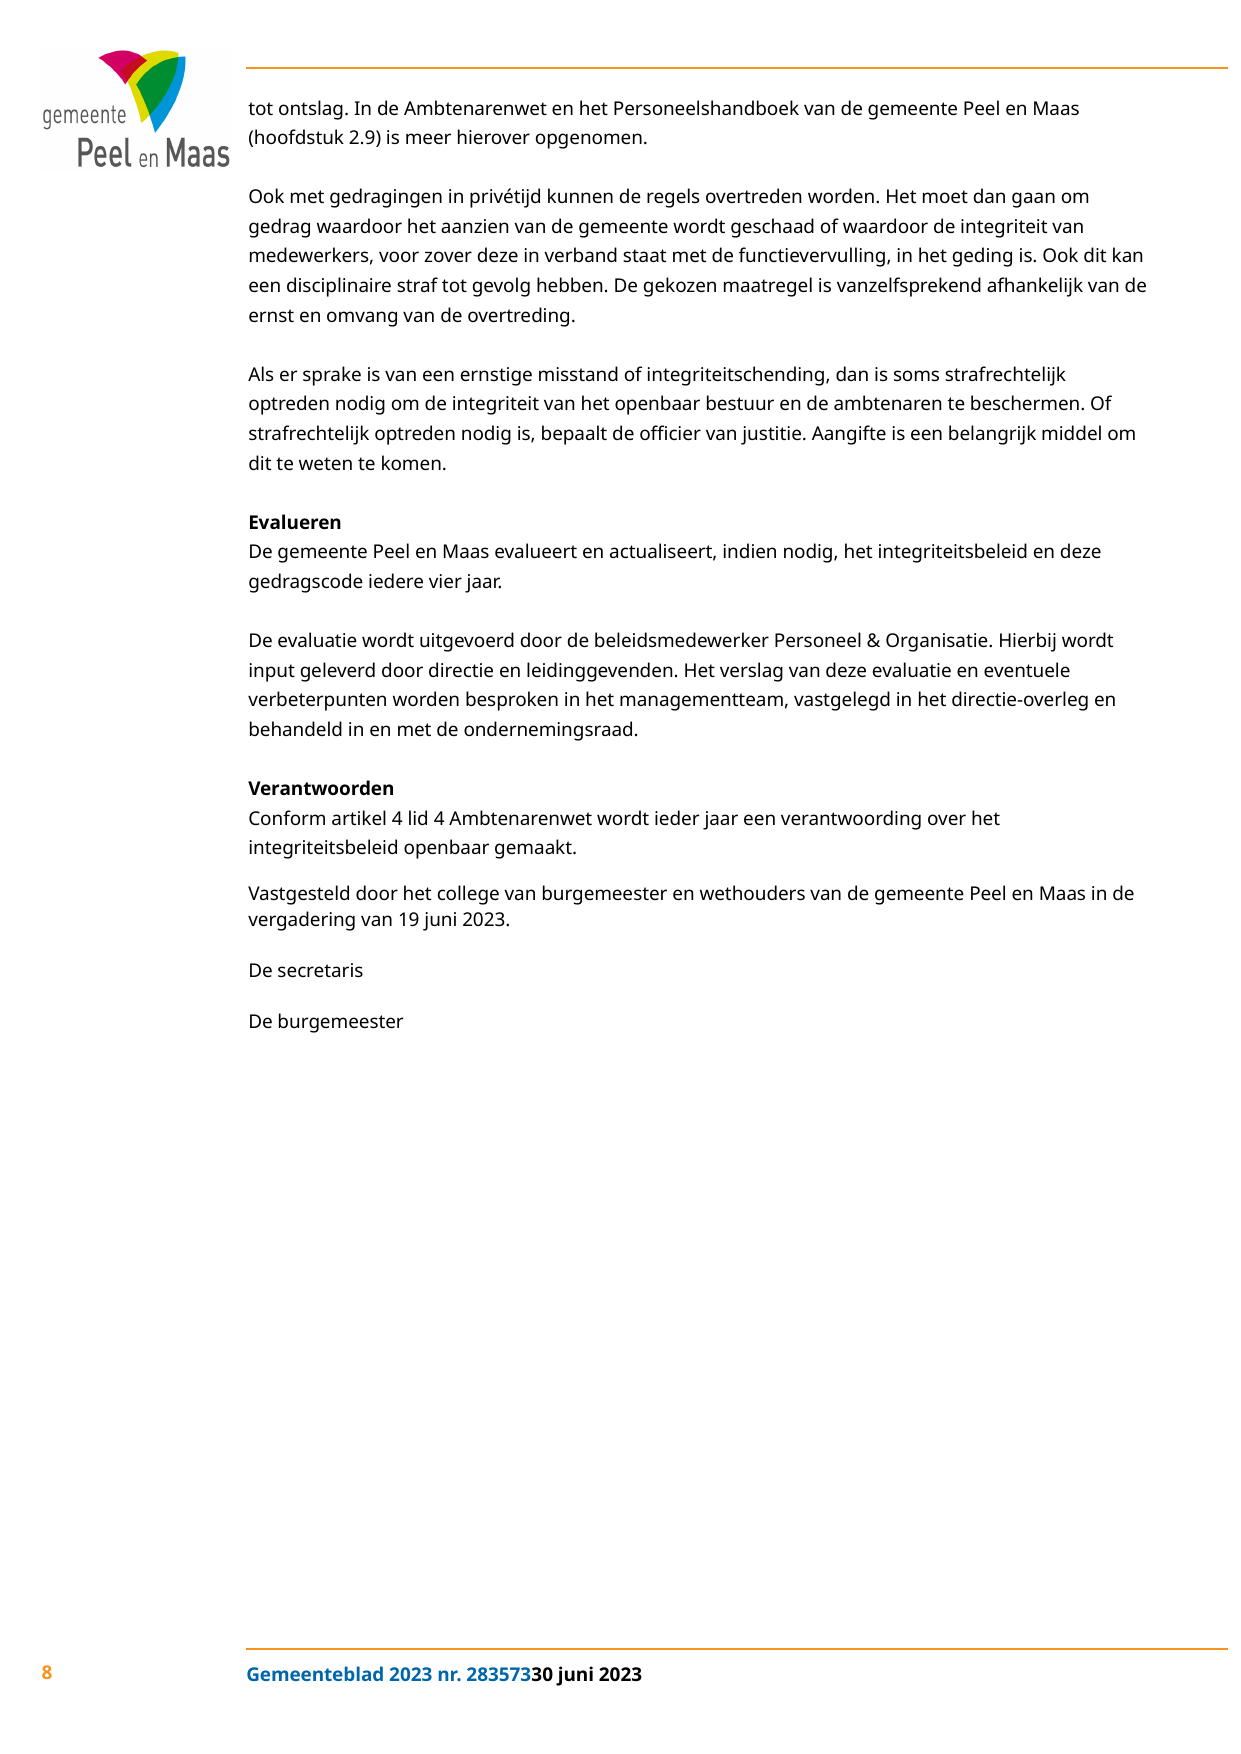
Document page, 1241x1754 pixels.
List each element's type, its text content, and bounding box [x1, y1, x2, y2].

text De evaluatie wordt uitgevoerd door de beleidsmedewerker Personeel & Organisatie. Hierbij wordt input geleverd door directie en leidinggevenden. Het verslag van deze evaluatie en eventuele verbeterpunten worden besproken in het managementteam, vastgelegd in het directie-overleg en behandeld in en met de ondernemingsraad. [248, 627, 1152, 742]
text De gemeente Peel en Maas evalueert en actualiseert, indien nodig, het integriteitsbeleid en deze gedragscode iedere vier jaar. [248, 538, 1152, 594]
text Vastgesteld door het college van burgemeester en wethouders van de gemeente Peel en Maas in de vergadering van 19 juni 2023. [248, 880, 1152, 931]
text Verantwoorden [248, 775, 1152, 801]
text De burgemeester [248, 1009, 1152, 1034]
text tot ontslag. In de Ambtenarenwet en het Personeelshandboek van de gemeente Peel en Maas (hoofdstuk 2.9) is meer hierover opgenomen. [248, 95, 1152, 150]
text Evalueren [248, 509, 1152, 535]
text Ook met gedragingen in privétijd kunnen de regels overtreden worden. Het moet dan gaan om gedrag waardoor het aanzien van de gemeente wordt geschaad of waardoor de integriteit van medewerkers, voor zover deze in verband staat met de functievervulling, in het geding is. Ook dit kan een disciplinaire straf tot gevolg hebben. De gekozen maatregel is vanzelfsprekend afhankelijk van de ernst en omvang van de overtreding. [248, 183, 1152, 328]
text Als er sprake is van een ernstige misstand of integriteitschending, dan is soms strafrechtelijk optreden nodig om de integriteit van het openbaar bestuur en de ambtenaren te beschermen. Of strafrechtelijk optreden nodig is, bepaalt de officier van justitie. Aangifte is een belangrijk middel om dit te weten te komen. [248, 361, 1152, 476]
picture [41, 47, 231, 172]
text De secretaris [248, 957, 1152, 983]
text Conform artikel 4 lid 4 Ambtenarenwet wordt ieder jaar een verantwoording over het integriteitsbeleid openbaar gemaakt. [248, 805, 1152, 860]
